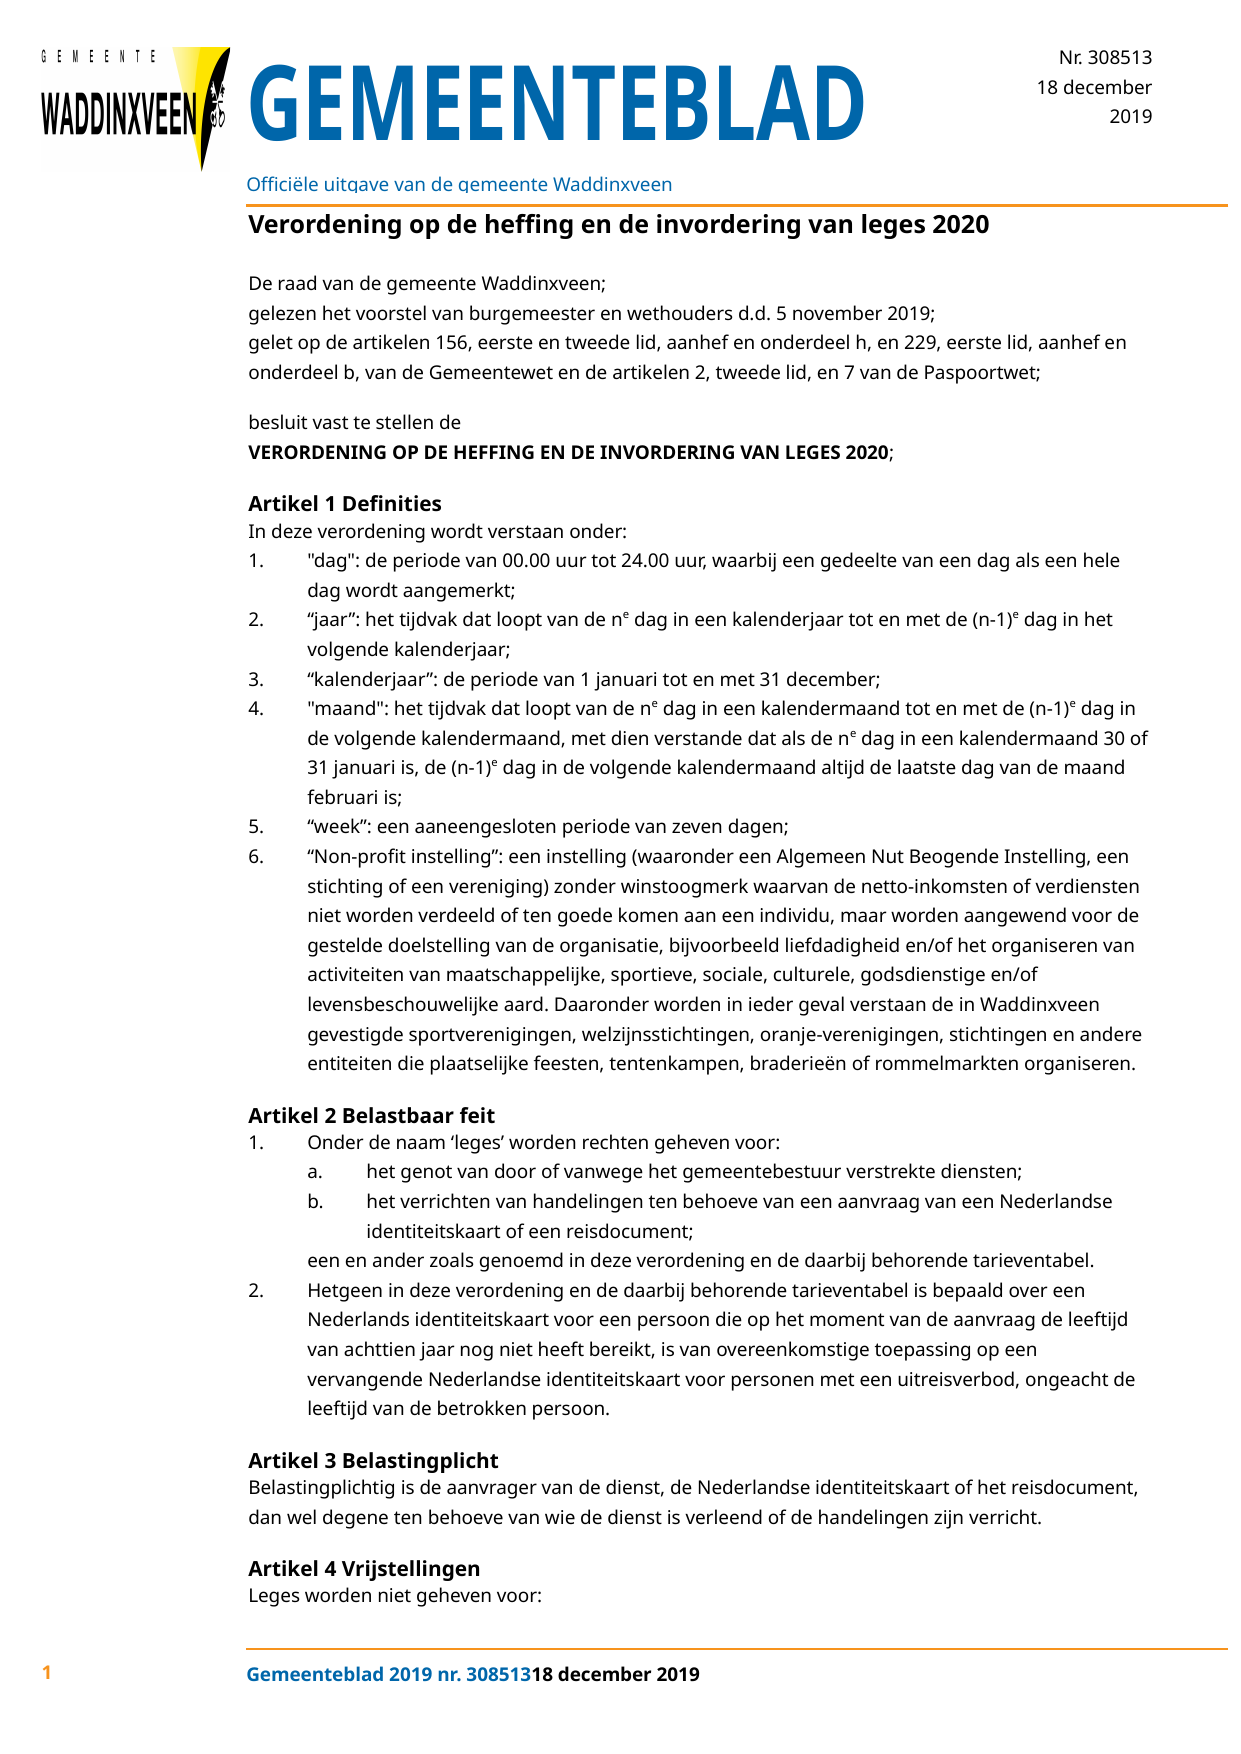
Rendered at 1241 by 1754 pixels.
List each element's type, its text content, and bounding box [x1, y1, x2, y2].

text Artikel 3 Belastingplicht [248, 1446, 1152, 1474]
text VERORDENING OP DE HEFFING EN DE INVORDERING VAN LEGES 2020; [248, 439, 1152, 465]
list Onder de naam ‘leges’ worden rechten geheven voor: [248, 1129, 1152, 1155]
text gelezen het voorstel van burgemeester en wethouders d.d. 5 november 2019; [248, 300, 1152, 326]
list Hetgeen in deze verordening en de daarbij behorende tarieventabel is bepaald over een Nederlands identiteitskaart voor een persoon die op het moment van de aanvraag de leeftijd van achttien jaar nog niet heeft bereikt, is van overeenkomstige toepassing op een vervangende Nederlandse identiteitskaart voor personen met een uitreisverbod, ongeacht de leeftijd van de betrokken persoon. [248, 1277, 1152, 1421]
text In deze verordening wordt verstaan onder: [248, 518, 1152, 543]
list het verrichten van handelingen ten behoeve van een aanvraag van een Nederlandse identiteitskaart of een reisdocument; [307, 1188, 1152, 1244]
list “kalenderjaar”: de periode van 1 januari tot en met 31 december; [248, 666, 1152, 691]
text gelet op de artikelen 156, eerste en tweede lid, aanhef en onderdeel h, en 229, eerste lid, aanhef en onderdeel b, van de Gemeentewet en de artikelen 2, tweede lid, en 7 van de Paspoortwet; [248, 329, 1152, 385]
list een en ander zoals genoemd in deze verordening en de daarbij behorende tarieventabel. [248, 1247, 1152, 1273]
text Verordening op de heffing en de invordering van leges 2020 [248, 207, 1152, 241]
picture [41, 47, 231, 172]
list “Non-profit instelling”: een instelling (waaronder een Algemeen Nut Beogende Instelling, een stichting of een vereniging) zonder winstoogmerk waarvan de netto-inkomsten of verdiensten niet worden verdeeld of ten goede komen aan een individu, maar worden aangewend voor de gestelde doelstelling van de organisatie, bijvoorbeeld liefdadigheid en/of het organiseren van activiteiten van maatschappelijke, sportieve, sociale, culturele, godsdienstige en/of levensbeschouwelijke aard. Daaronder worden in ieder geval verstaan de in Waddinxveen gevestigde sportverenigingen, welzijnsstichtingen, oranje-verenigingen, stichtingen en andere entiteiten die plaatselijke feesten, tentenkampen, braderieën of rommelmarkten organiseren. [248, 843, 1152, 1076]
text Artikel 2 Belastbaar feit [248, 1101, 1152, 1129]
list "maand": het tijdvak dat loopt van de ne dag in een kalendermaand tot en met de (n-1)e dag in de volgende kalendermaand, met dien verstande dat als de ne dag in een kalendermaand 30 of 31 januari is, de (n-1)e dag in de volgende kalendermaand altijd de laatste dag van de maand februari is; [248, 695, 1152, 810]
text Artikel 4 Vrijstellingen [248, 1554, 1152, 1583]
text Belastingplichtig is de aanvrager van de dienst, de Nederlandse identiteitskaart of het reisdocument, dan wel degene ten behoeve van wie de dienst is verleend of de handelingen zijn verricht. [248, 1474, 1152, 1529]
text besluit vast te stellen de [248, 409, 1152, 435]
list het genot van door of vanwege het gemeentebestuur verstrekte diensten; [307, 1159, 1152, 1184]
text Artikel 1 Definities [248, 489, 1152, 518]
list "dag": de periode van 00.00 uur tot 24.00 uur, waarbij een gedeelte van een dag als een hele dag wordt aangemerkt; [248, 547, 1152, 603]
text Leges worden niet geheven voor: [248, 1583, 1152, 1608]
list “week”: een aaneengesloten periode van zeven dagen; [248, 814, 1152, 839]
list “jaar”: het tijdvak dat loopt van de ne dag in een kalenderjaar tot en met de (n-1)e dag in het volgende kalenderjaar; [248, 607, 1152, 662]
text De raad van de gemeente Waddinxveen; [248, 270, 1152, 296]
